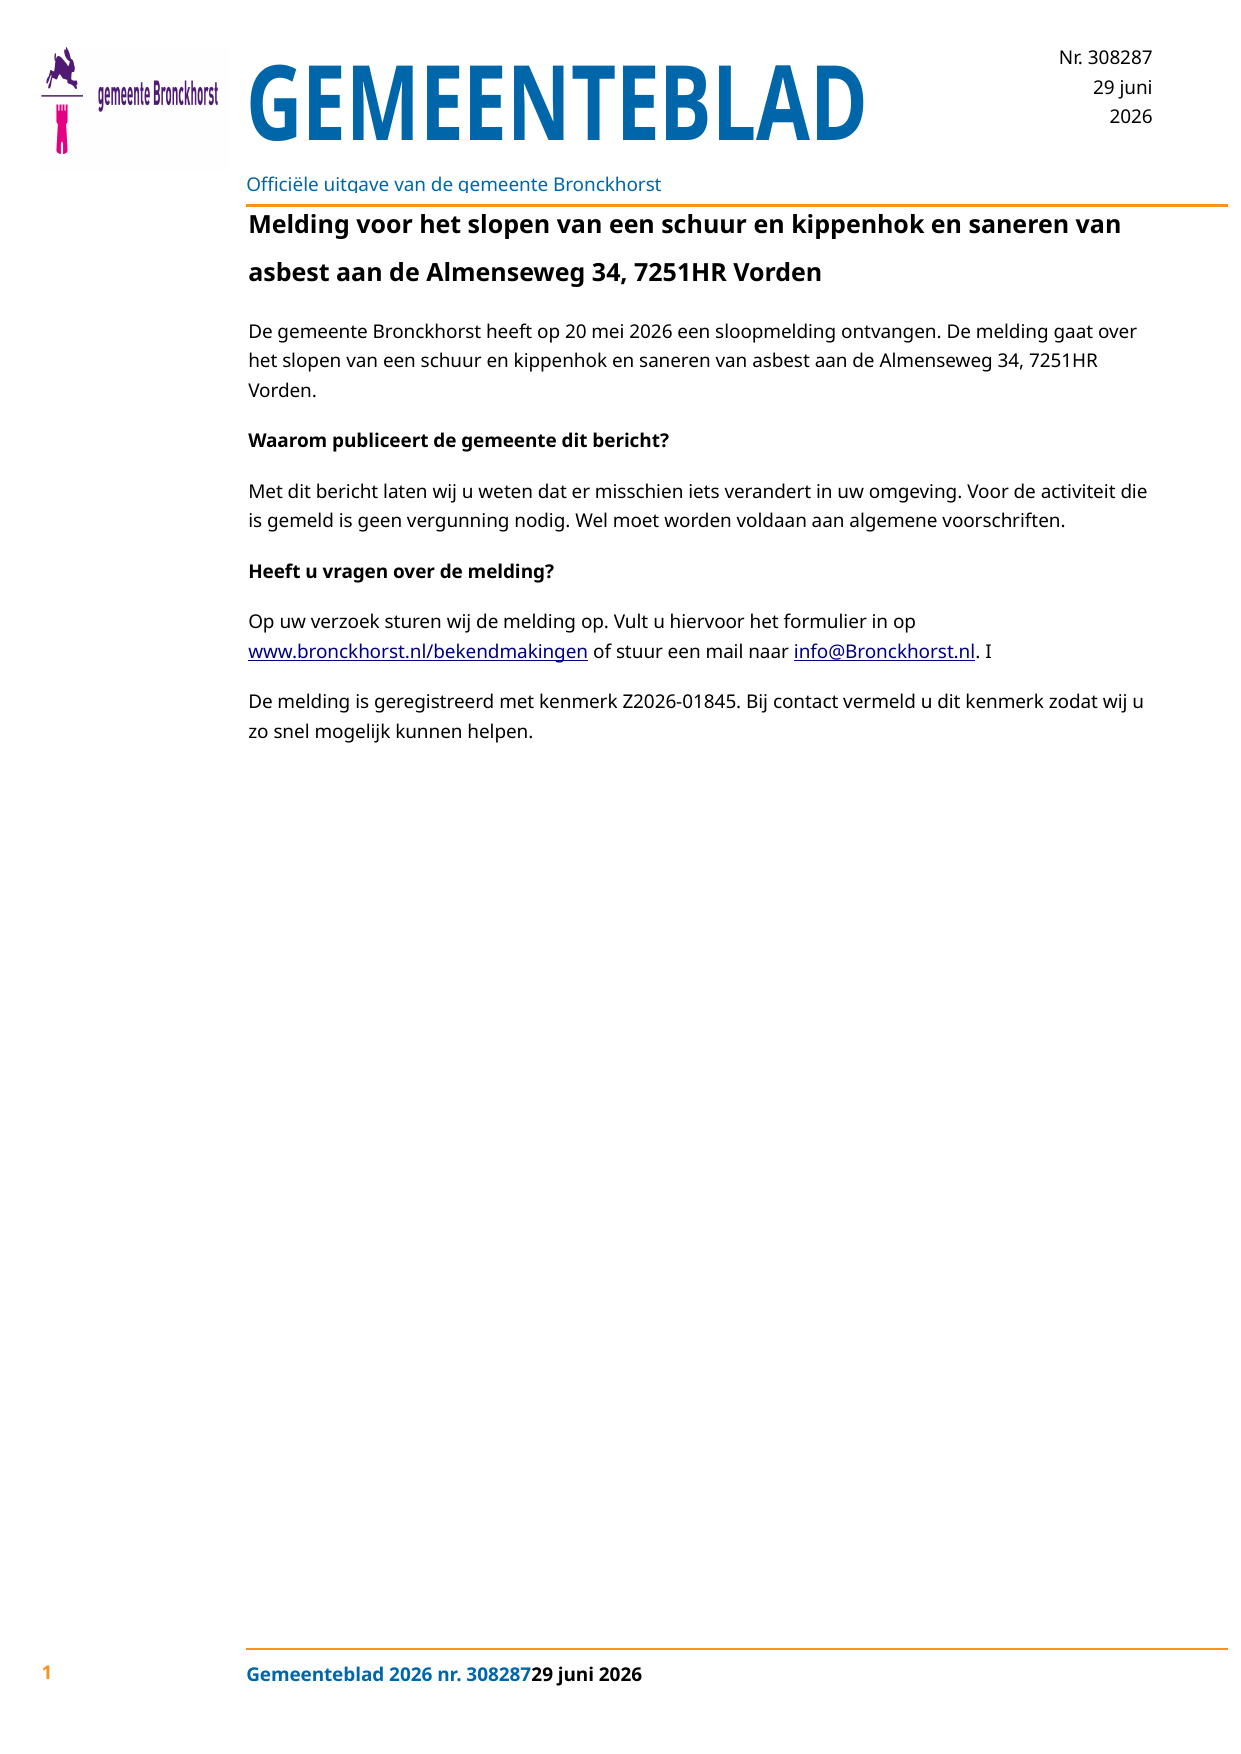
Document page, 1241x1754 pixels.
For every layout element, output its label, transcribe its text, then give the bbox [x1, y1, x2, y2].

text Waarom publiceert de gemeente dit bericht? [248, 427, 1152, 453]
text Op uw verzoek sturen wij de melding op. Vult u hiervoor het formulier in op www.bronckhorst.nl/bekendmakingen of stuur een mail naar info@Bronckhorst.nl. I [248, 608, 1152, 664]
text Melding voor het slopen van een schuur en kippenhok en saneren van asbest aan de Almenseweg 34, 7251HR Vorden [248, 207, 1152, 288]
text Met dit bericht laten wij u weten dat er misschien iets verandert in uw omgeving. Voor de activiteit die is gemeld is geen vergunning nodig. Wel moet worden voldaan aan algemene voorschriften. [248, 478, 1152, 533]
picture [41, 47, 231, 172]
text Heeft u vragen over de melding? [248, 558, 1152, 584]
text De melding is geregistreerd met kenmerk Z2026-01845. Bij contact vermeld u dit kenmerk zodat wij u zo snel mogelijk kunnen helpen. [248, 688, 1152, 744]
text De gemeente Bronckhorst heeft op 20 mei 2026 een sloopmelding ontvangen. De melding gaat over het slopen van een schuur en kippenhok en saneren van asbest aan de Almenseweg 34, 7251HR Vorden. [248, 318, 1152, 403]
